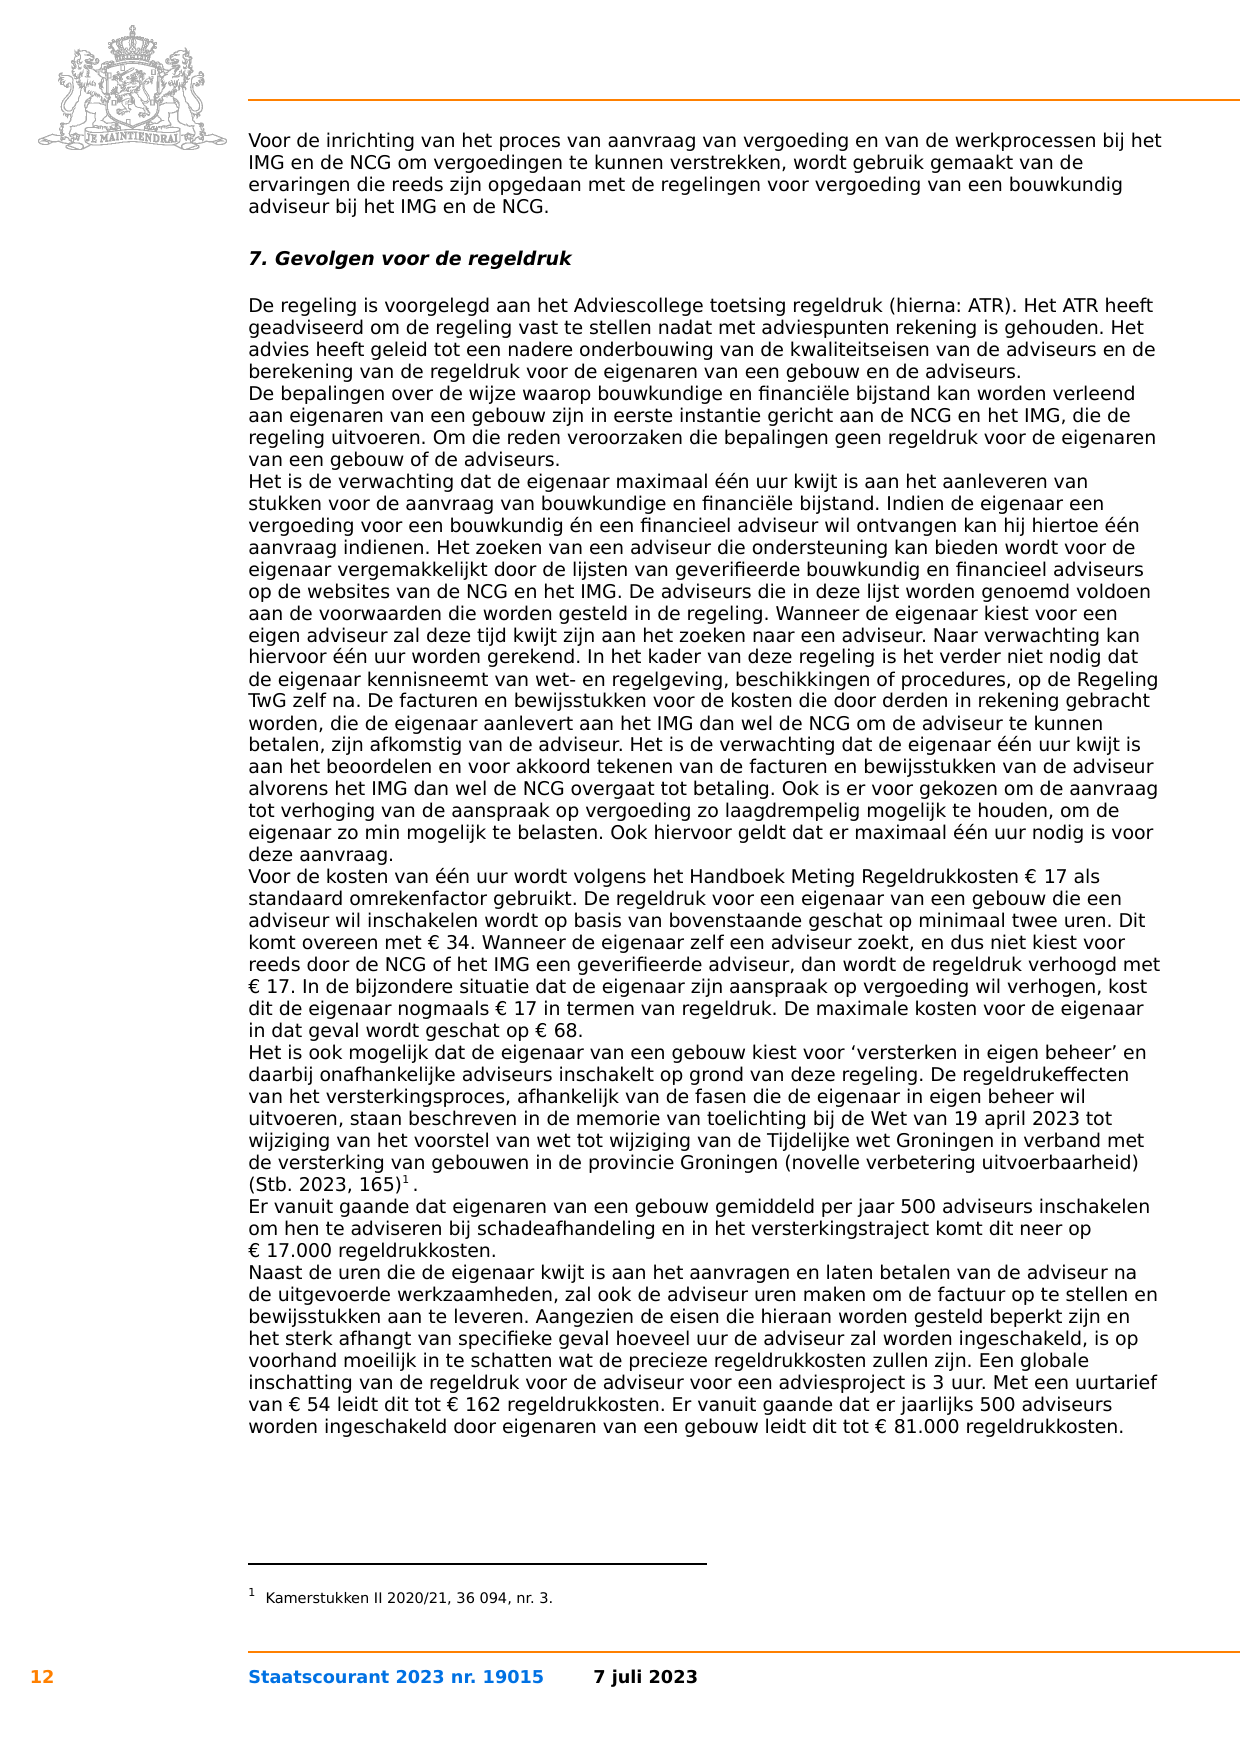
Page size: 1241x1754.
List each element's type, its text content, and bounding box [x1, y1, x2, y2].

picture [38, 25, 227, 150]
text Voor de kosten van één uur wordt volgens het Handboek Meting Regeldrukkosten € 17 als standaard omrekenfactor gebruikt. De regeldruk voor een eigenaar van een gebouw die een adviseur wil inschakelen wordt op basis van bovenstaande geschat op minimaal twee uren. Dit komt overeen met € 34. Wanneer de eigenaar zelf een adviseur zoekt, en dus niet kiest voor reeds door de NCG of het IMG een geverifieerde adviseur, dan wordt de regeldruk verhoogd met € 17. In de bijzondere situatie dat de eigenaar zijn aanspraak op vergoeding wil verhogen, kost dit de eigenaar nogmaals € 17 in termen van regeldruk. De maximale kosten voor de eigenaar in dat geval wordt geschat op € 68. [248, 866, 1163, 1042]
text Kamerstukken II 2020/21, 36 094, nr. 3. [248, 1586, 1163, 1608]
text Er vanuit gaande dat eigenaren van een gebouw gemiddeld per jaar 500 adviseurs inschakelen om hen te adviseren bij schadeafhandeling en in het versterkingstraject komt dit neer op € 17.000 regeldrukkosten. [248, 1196, 1163, 1262]
subtitle 7. Gevolgen voor de regeldruk [248, 248, 1163, 270]
text De bepalingen over de wijze waarop bouwkundige en financiële bijstand kan worden verleend aan eigenaren van een gebouw zijn in eerste instantie gericht aan de NCG en het IMG, die de regeling uitvoeren. Om die reden veroorzaken die bepalingen geen regeldruk voor de eigenaren van een gebouw of de adviseurs. [248, 383, 1163, 471]
text Naast de uren die de eigenaar kwijt is aan het aanvragen en laten betalen van de adviseur na de uitgevoerde werkzaamheden, zal ook de adviseur uren maken om de factuur op te stellen en bewijsstukken aan te leveren. Aangezien de eisen die hieraan worden gesteld beperkt zijn en het sterk afhangt van specifieke geval hoeveel uur de adviseur zal worden ingeschakeld, is op voorhand moeilijk in te schatten wat de precieze regeldrukkosten zullen zijn. Een globale inschatting van de regeldruk voor de adviseur voor een adviesproject is 3 uur. Met een uurtarief van € 54 leidt dit tot € 162 regeldrukkosten. Er vanuit gaande dat er jaarlijks 500 adviseurs worden ingeschakeld door eigenaren van een gebouw leidt dit tot € 81.000 regeldrukkosten. [248, 1262, 1163, 1438]
text Het is ook mogelijk dat de eigenaar van een gebouw kiest voor ‘versterken in eigen beheer’ en daarbij onafhankelijke adviseurs inschakelt op grond van deze regeling. De regeldrukeffecten van het versterkingsproces, afhankelijk van de fasen die de eigenaar in eigen beheer wil uitvoeren, staan beschreven in de memorie van toelichting bij de Wet van 19 april 2023 tot wijziging van het voorstel van wet tot wijziging van de Tijdelijke wet Groningen in verband met de versterking van gebouwen in de provincie Groningen (novelle verbetering uitvoerbaarheid) (Stb. 2023, 165). [248, 1042, 1163, 1196]
text Het is de verwachting dat de eigenaar maximaal één uur kwijt is aan het aanleveren van stukken voor de aanvraag van bouwkundige en financiële bijstand. Indien de eigenaar een vergoeding voor een bouwkundig én een financieel adviseur wil ontvangen kan hij hiertoe één aanvraag indienen. Het zoeken van een adviseur die ondersteuning kan bieden wordt voor de eigenaar vergemakkelijkt door de lijsten van geverifieerde bouwkundig en financieel adviseurs op de websites van de NCG en het IMG. De adviseurs die in deze lijst worden genoemd voldoen aan de voorwaarden die worden gesteld in de regeling. Wanneer de eigenaar kiest voor een eigen adviseur zal deze tijd kwijt zijn aan het zoeken naar een adviseur. Naar verwachting kan hiervoor één uur worden gerekend. In het kader van deze regeling is het verder niet nodig dat de eigenaar kennisneemt van wet- en regelgeving, beschikkingen of procedures, op de Regeling TwG zelf na. De facturen en bewijsstukken voor de kosten die door derden in rekening gebracht worden, die de eigenaar aanlevert aan het IMG dan wel de NCG om de adviseur te kunnen betalen, zijn afkomstig van de adviseur. Het is de verwachting dat de eigenaar één uur kwijt is aan het beoordelen en voor akkoord tekenen van de facturen en bewijsstukken van de adviseur alvorens het IMG dan wel de NCG overgaat tot betaling. Ook is er voor gekozen om de aanvraag tot verhoging van de aanspraak op vergoeding zo laagdrempelig mogelijk te houden, om de eigenaar zo min mogelijk te belasten. Ook hiervoor geldt dat er maximaal één uur nodig is voor deze aanvraag. [248, 471, 1163, 866]
text De regeling is voorgelegd aan het Adviescollege toetsing regeldruk (hierna: ATR). Het ATR heeft geadviseerd om de regeling vast te stellen nadat met adviespunten rekening is gehouden. Het advies heeft geleid tot een nadere onderbouwing van de kwaliteitseisen van de adviseurs en de berekening van de regeldruk voor de eigenaren van een gebouw en de adviseurs. [248, 295, 1163, 383]
text Voor de inrichting van het proces van aanvraag van vergoeding en van de werkprocessen bij het IMG en de NCG om vergoedingen te kunnen verstrekken, wordt gebruik gemaakt van de ervaringen die reeds zijn opgedaan met de regelingen voor vergoeding van een bouwkundig adviseur bij het IMG en de NCG. [248, 130, 1163, 218]
